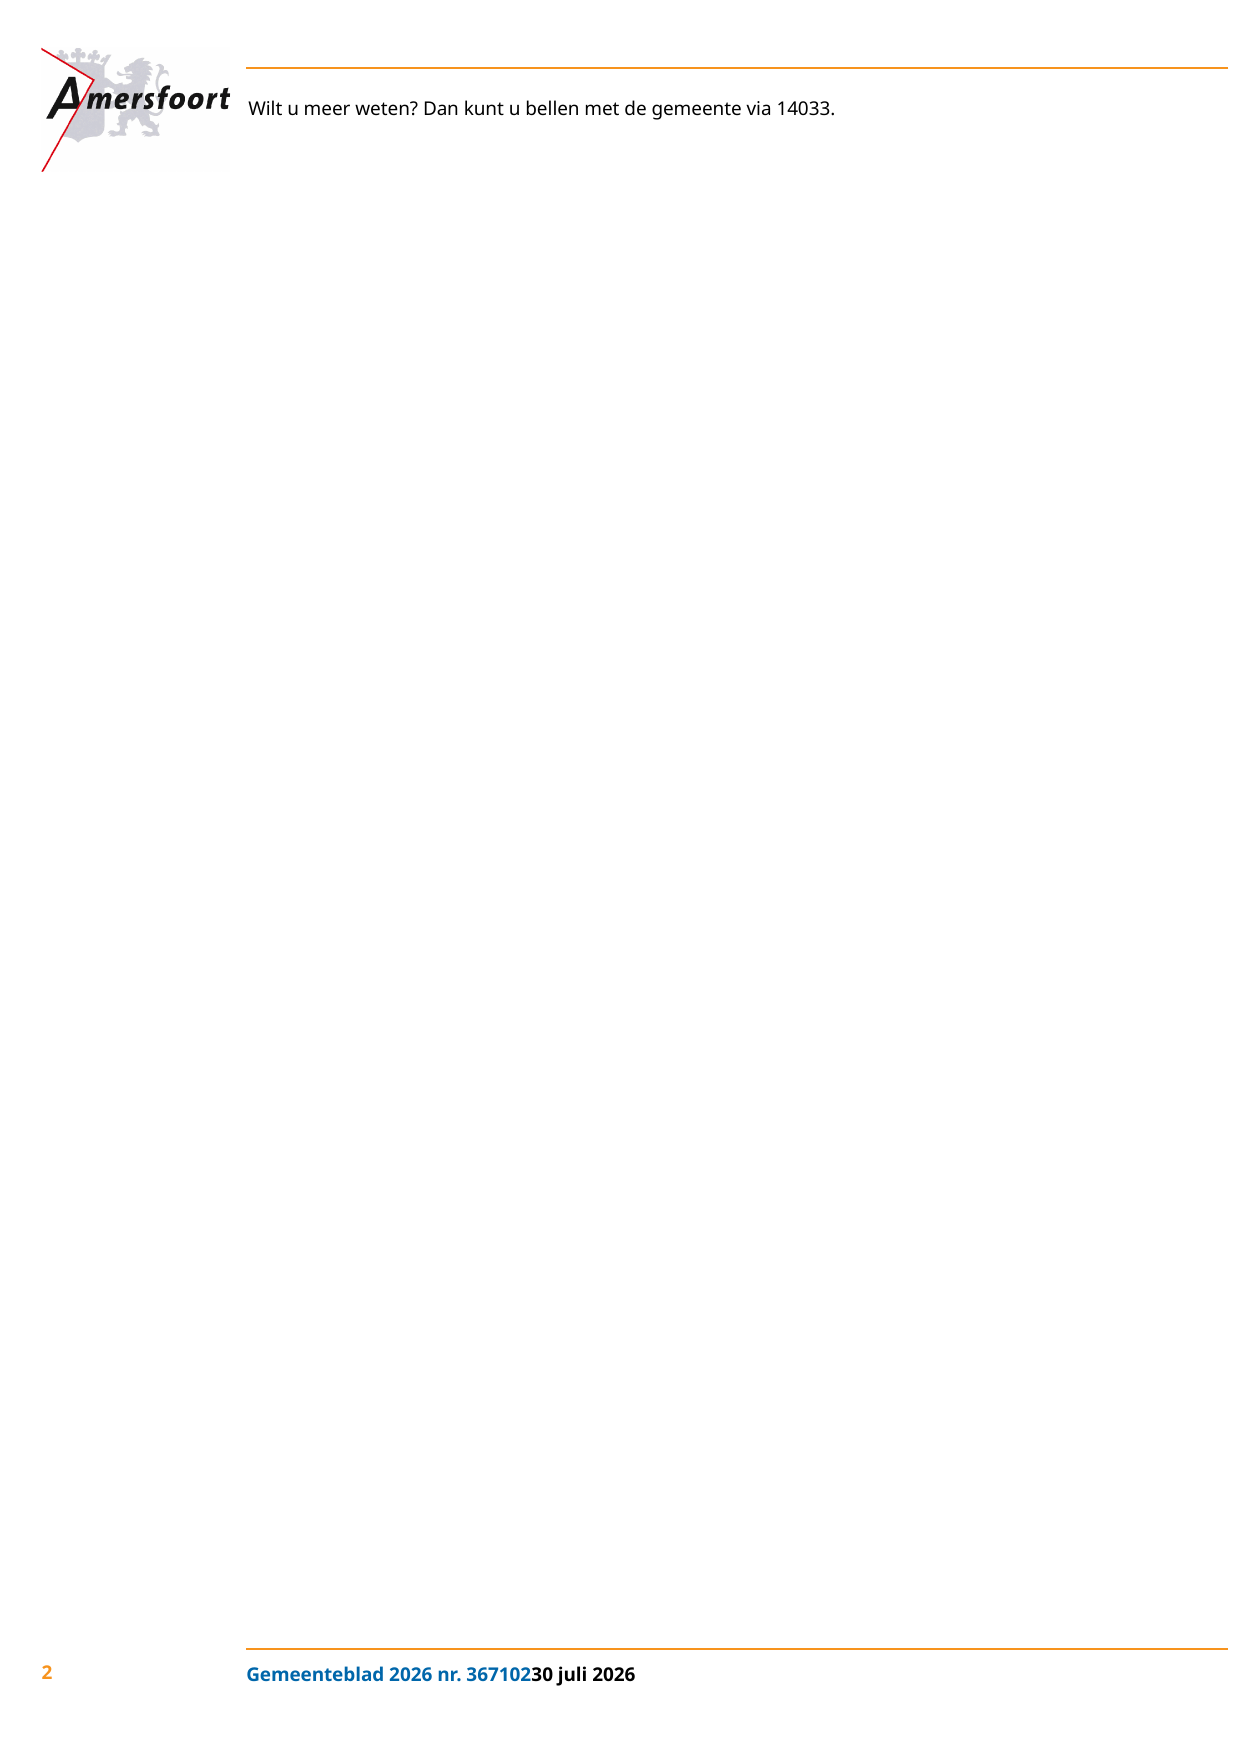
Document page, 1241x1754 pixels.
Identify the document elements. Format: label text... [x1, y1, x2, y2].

text Wilt u meer weten? Dan kunt u bellen met de gemeente via 14033. [248, 95, 1152, 121]
picture [41, 47, 231, 172]
